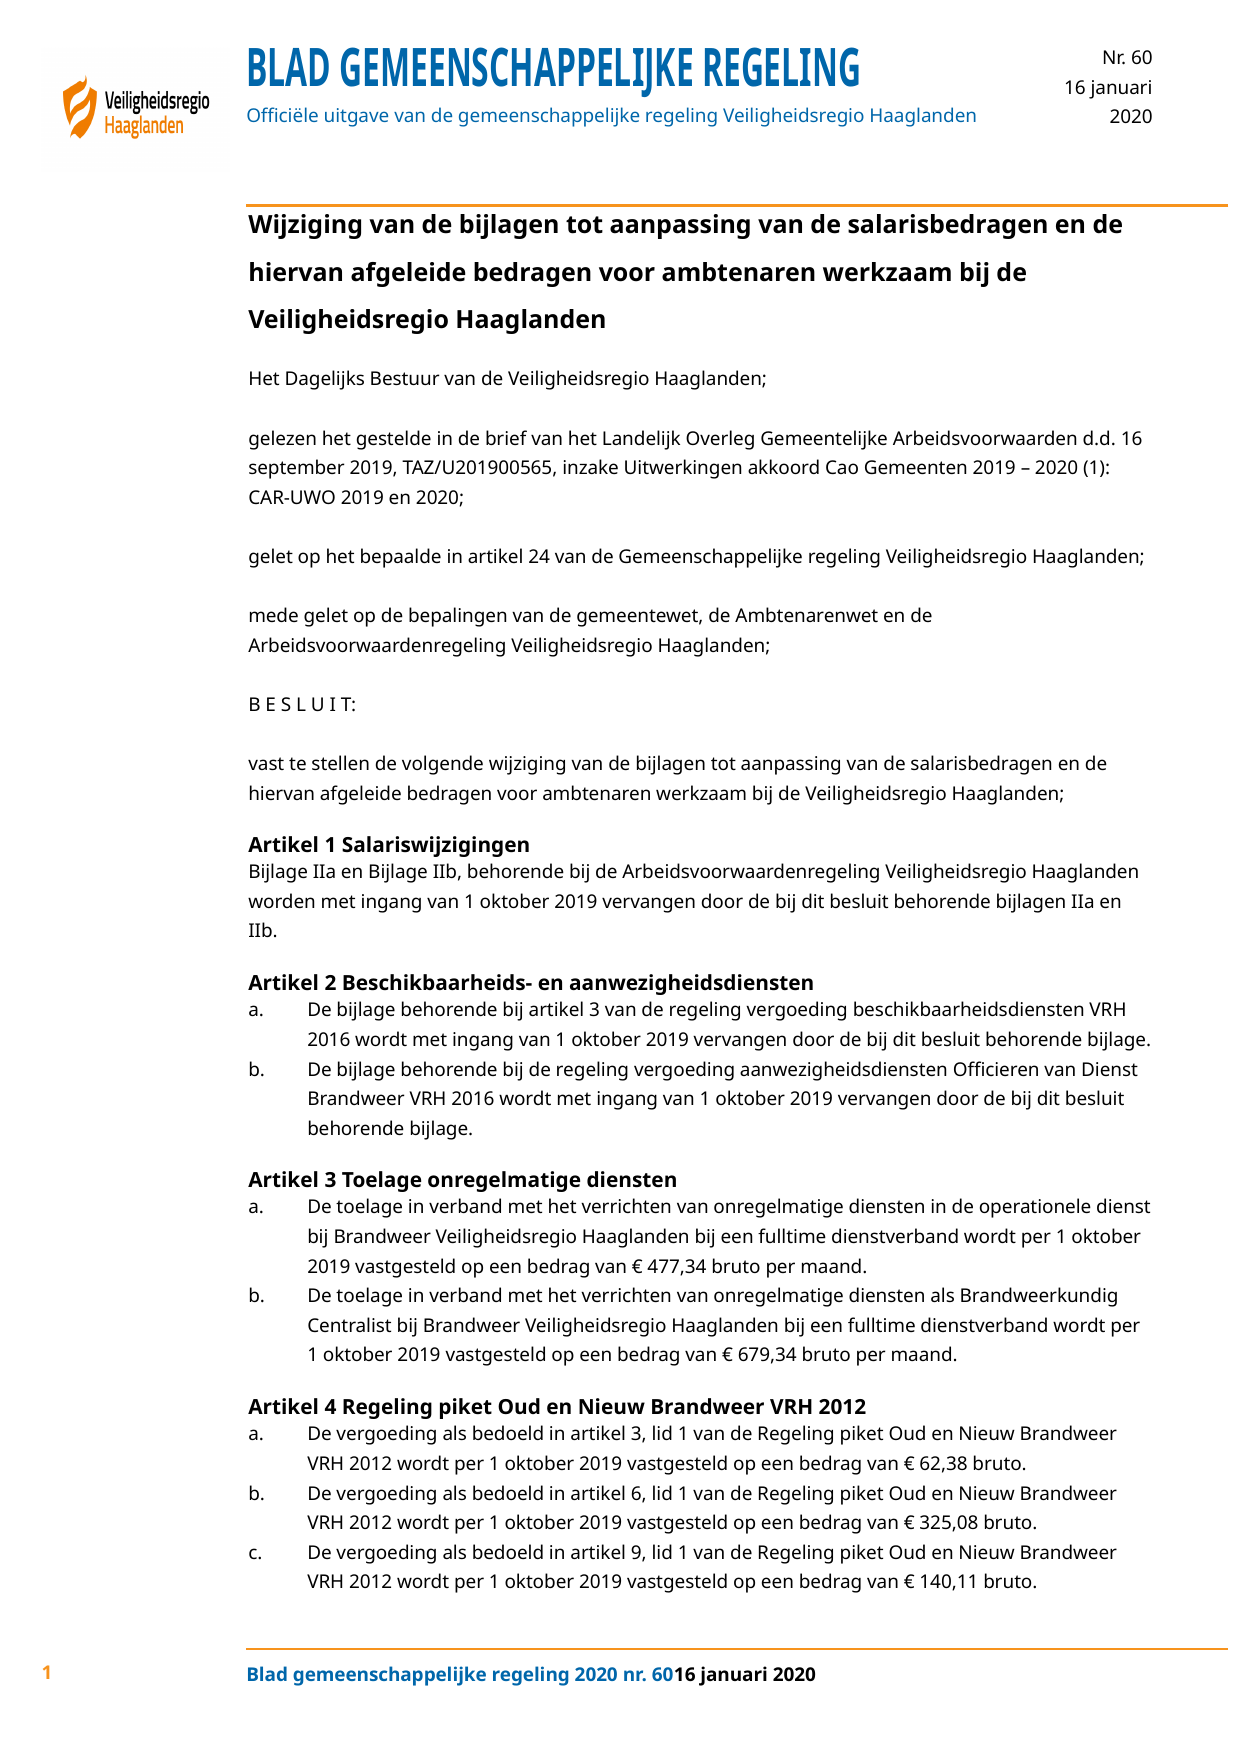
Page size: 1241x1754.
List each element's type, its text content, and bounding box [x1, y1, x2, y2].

list De toelage in verband met het verrichten van onregelmatige diensten als Brandweerkundig Centralist bij Brandweer Veiligheidsregio Haaglanden bij een fulltime dienstverband wordt per 1 oktober 2019 vastgesteld op een bedrag van € 679,34 bruto per maand. [248, 1282, 1152, 1367]
text gelet op het bepaalde in artikel 24 van de Gemeenschappelijke regeling Veiligheidsregio Haaglanden; [248, 543, 1152, 569]
text Artikel 4 Regeling piket Oud en Nieuw Brandweer VRH 2012 [248, 1392, 1152, 1421]
list De toelage in verband met het verrichten van onregelmatige diensten in de operationele dienst bij Brandweer Veiligheidsregio Haaglanden bij een fulltime dienstverband wordt per 1 oktober 2019 vastgesteld op een bedrag van € 477,34 bruto per maand. [248, 1194, 1152, 1279]
list De vergoeding als bedoeld in artikel 9, lid 1 van de Regeling piket Oud en Nieuw Brandweer VRH 2012 wordt per 1 oktober 2019 vastgesteld op een bedrag van € 140,11 bruto. [248, 1539, 1152, 1594]
text Het Dagelijks Bestuur van de Veiligheidsregio Haaglanden; [248, 366, 1152, 391]
text vast te stellen de volgende wijziging van de bijlagen tot aanpassing van de salarisbedragen en de hiervan afgeleide bedragen voor ambtenaren werkzaam bij de Veiligheidsregio Haaglanden; [248, 750, 1152, 805]
text Bijlage IIa en Bijlage IIb, behorende bij de Arbeidsvoorwaardenregeling Veiligheidsregio Haaglanden worden met ingang van 1 oktober 2019 vervangen door de bij dit besluit behorende bijlagen IIa en IIb. [248, 858, 1152, 943]
text Artikel 1 Salariswijzigingen [248, 830, 1152, 858]
list De vergoeding als bedoeld in artikel 6, lid 1 van de Regeling piket Oud en Nieuw Brandweer VRH 2012 wordt per 1 oktober 2019 vastgesteld op een bedrag van € 325,08 bruto. [248, 1480, 1152, 1535]
text gelezen het gestelde in de brief van het Landelijk Overleg Gemeentelijke Arbeidsvoorwaarden d.d. 16 september 2019, TAZ/U201900565, inzake Uitwerkingen akkoord Cao Gemeenten 2019 – 2020 (1): CAR-UWO 2019 en 2020; [248, 425, 1152, 509]
list De bijlage behorende bij artikel 3 van de regeling vergoeding beschikbaarheidsdiensten VRH 2016 wordt met ingang van 1 oktober 2019 vervangen door de bij dit besluit behorende bijlage. [248, 997, 1152, 1052]
text mede gelet op de bepalingen van de gemeentewet, de Ambtenarenwet en de Arbeidsvoorwaardenregeling Veiligheidsregio Haaglanden; [248, 602, 1152, 657]
text B E S L U I T: [248, 691, 1152, 717]
list De bijlage behorende bij de regeling vergoeding aanwezigheidsdiensten Officieren van Dienst Brandweer VRH 2016 wordt met ingang van 1 oktober 2019 vervangen door de bij dit besluit behorende bijlage. [248, 1056, 1152, 1141]
picture [41, 47, 231, 172]
text Artikel 2 Beschikbaarheids- en aanwezigheidsdiensten [248, 968, 1152, 997]
text Artikel 3 Toelage onregelmatige diensten [248, 1165, 1152, 1194]
text Wijziging van de bijlagen tot aanpassing van de salarisbedragen en de hiervan afgeleide bedragen voor ambtenaren werkzaam bij de Veiligheidsregio Haaglanden [248, 207, 1152, 336]
list De vergoeding als bedoeld in artikel 3, lid 1 van de Regeling piket Oud en Nieuw Brandweer VRH 2012 wordt per 1 oktober 2019 vastgesteld op een bedrag van € 62,38 bruto. [248, 1421, 1152, 1476]
